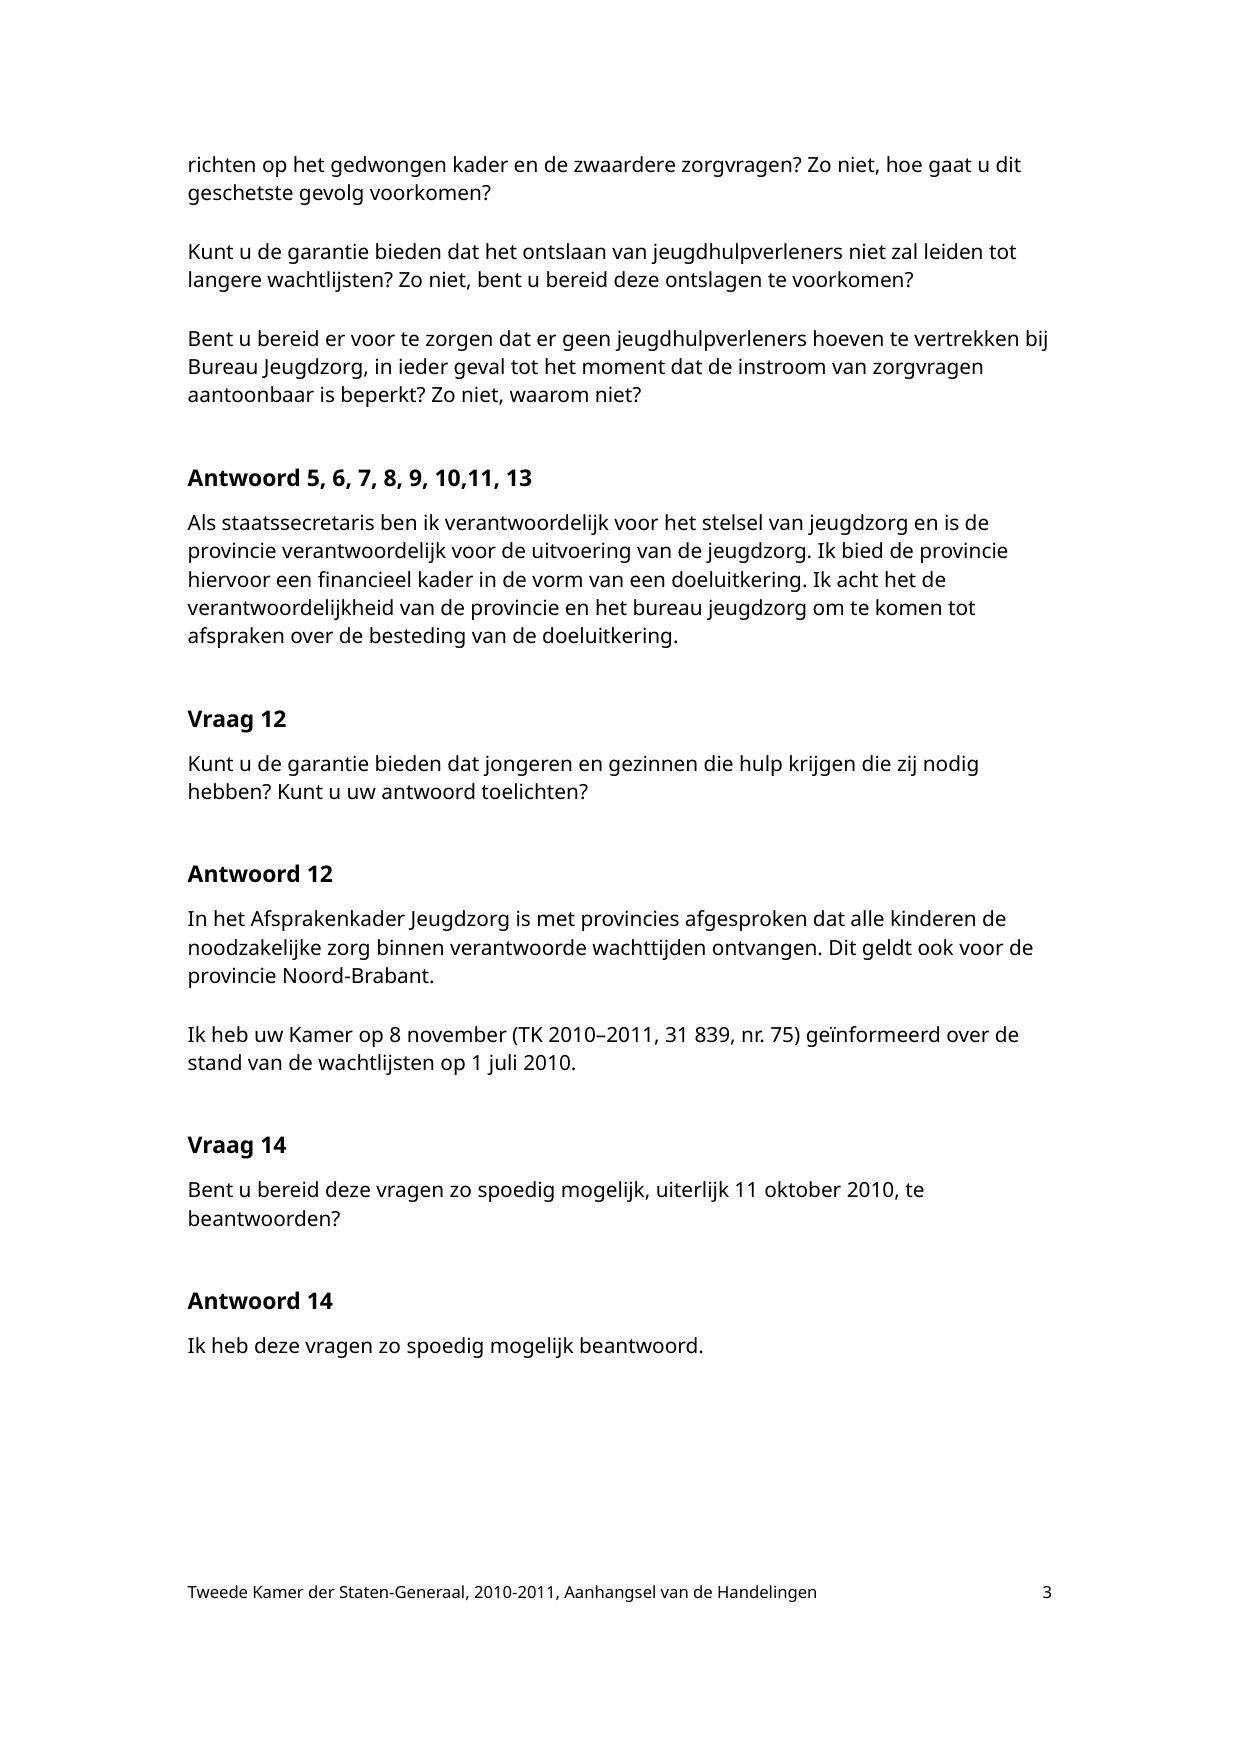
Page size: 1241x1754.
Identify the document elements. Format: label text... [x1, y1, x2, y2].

text Kunt u de garantie bieden dat het ontslaan van jeugdhulpverleners niet zal leiden tot langere wachtlijsten? Zo niet, bent u bereid deze ontslagen te voorkomen? [187, 237, 1053, 294]
subtitle Antwoord 5, 6, 7, 8, 9, 10,11, 13 [187, 462, 1053, 493]
text Bent u bereid deze vragen zo spoedig mogelijk, uiterlijk 11 oktober 2010, te beantwoorden? [187, 1175, 1053, 1232]
text Bent u bereid er voor te zorgen dat er geen jeugdhulpverleners hoeven te vertrekken bij Bureau Jeugdzorg, in ieder geval tot het moment dat de instroom van zorgvragen aantoonbaar is beperkt? Zo niet, waarom niet? [187, 324, 1053, 409]
text In het Afsprakenkader Jeugdzorg is met provincies afgesproken dat alle kinderen de noodzakelijke zorg binnen verantwoorde wachttijden ontvangen. Dit geldt ook voor de provincie Noord-Brabant. [187, 904, 1053, 990]
text richten op het gedwongen kader en de zwaardere zorgvragen? Zo niet, hoe gaat u dit geschetste gevolg voorkomen? [187, 150, 1053, 207]
subtitle Vraag 14 [187, 1129, 1053, 1160]
text Ik heb deze vragen zo spoedig mogelijk beantwoord. [187, 1331, 1053, 1359]
text Ik heb uw Kamer op 8 november (TK 2010–2011, 31 839, nr. 75) geïnformeerd over de stand van de wachtlijsten op 1 juli 2010. [187, 1020, 1053, 1077]
text Kunt u de garantie bieden dat jongeren en gezinnen die hulp krijgen die zij nodig hebben? Kunt u uw antwoord toelichten? [187, 749, 1053, 806]
subtitle Vraag 12 [187, 702, 1053, 734]
subtitle Antwoord 14 [187, 1285, 1053, 1316]
text Als staatssecretaris ben ik verantwoordelijk voor het stelsel van jeugdzorg en is de provincie verantwoordelijk voor de uitvoering van de jeugdzorg. Ik bied de provincie hiervoor een financieel kader in de vorm van een doeluitkering. Ik acht het de verantwoordelijkheid van de provincie en het bureau jeugdzorg om te komen tot afspraken over de besteding van de doeluitkering. [187, 508, 1053, 650]
subtitle Antwoord 12 [187, 858, 1053, 889]
